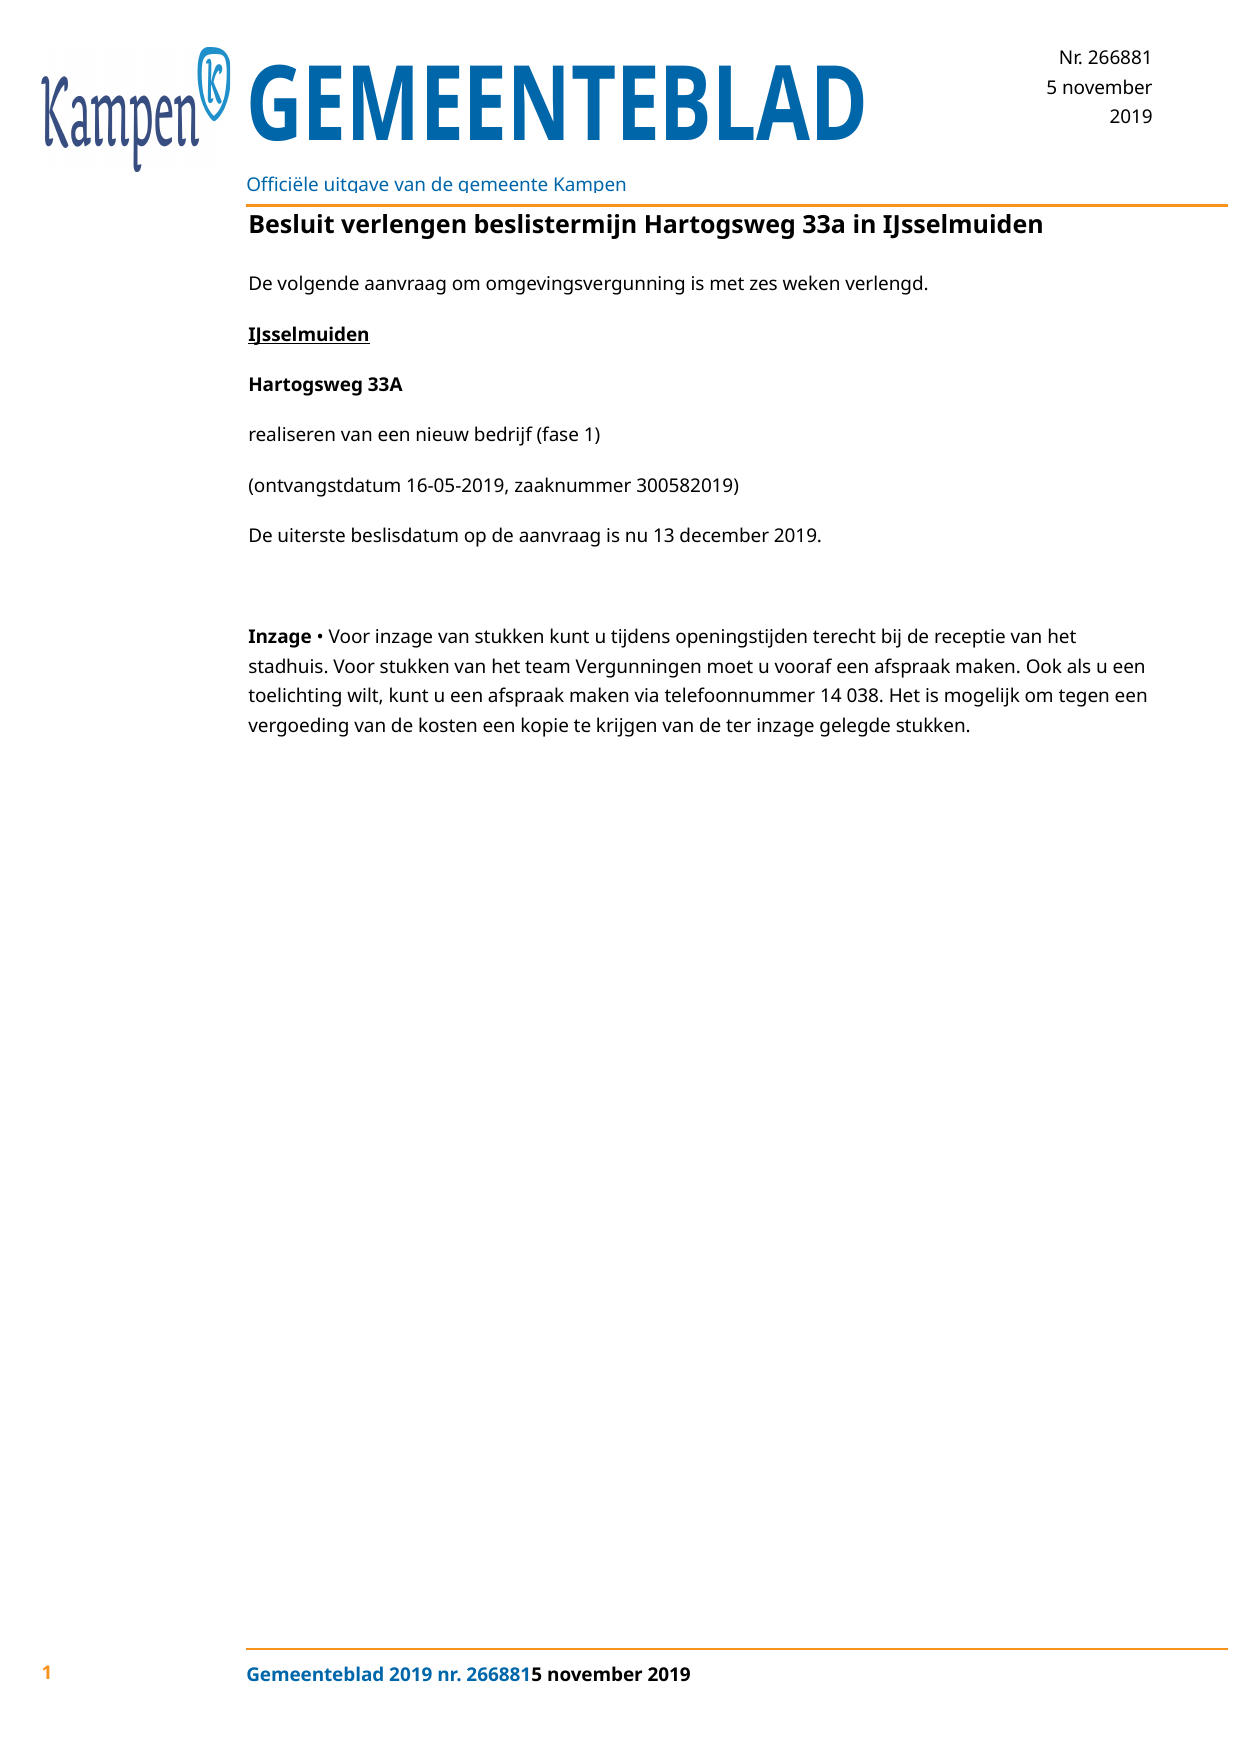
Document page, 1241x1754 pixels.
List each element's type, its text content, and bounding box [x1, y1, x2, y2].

text realiseren van een nieuw bedrijf (fase 1) [248, 422, 1152, 447]
picture [41, 47, 231, 172]
text Inzage • Voor inzage van stukken kunt u tijdens openingstijden terecht bij de receptie van het stadhuis. Voor stukken van het team Vergunningen moet u vooraf een afspraak maken. Ook als u een toelichting wilt, kunt u een afspraak maken via telefoonnummer 14 038. Het is mogelijk om tegen een vergoeding van de kosten een kopie te krijgen van de ter inzage gelegde stukken. [248, 623, 1152, 738]
text De volgende aanvraag om omgevingsvergunning is met zes weken verlengd. [248, 270, 1152, 296]
text De uiterste beslisdatum op de aanvraag is nu 13 december 2019. [248, 522, 1152, 548]
text (ontvangstdatum 16-05-2019, zaaknummer 300582019) [248, 472, 1152, 498]
text Besluit verlengen beslistermijn Hartogsweg 33a in IJsselmuiden [248, 207, 1152, 241]
text Hartogsweg 33A [248, 371, 1152, 397]
text IJsselmuiden [248, 321, 1152, 346]
